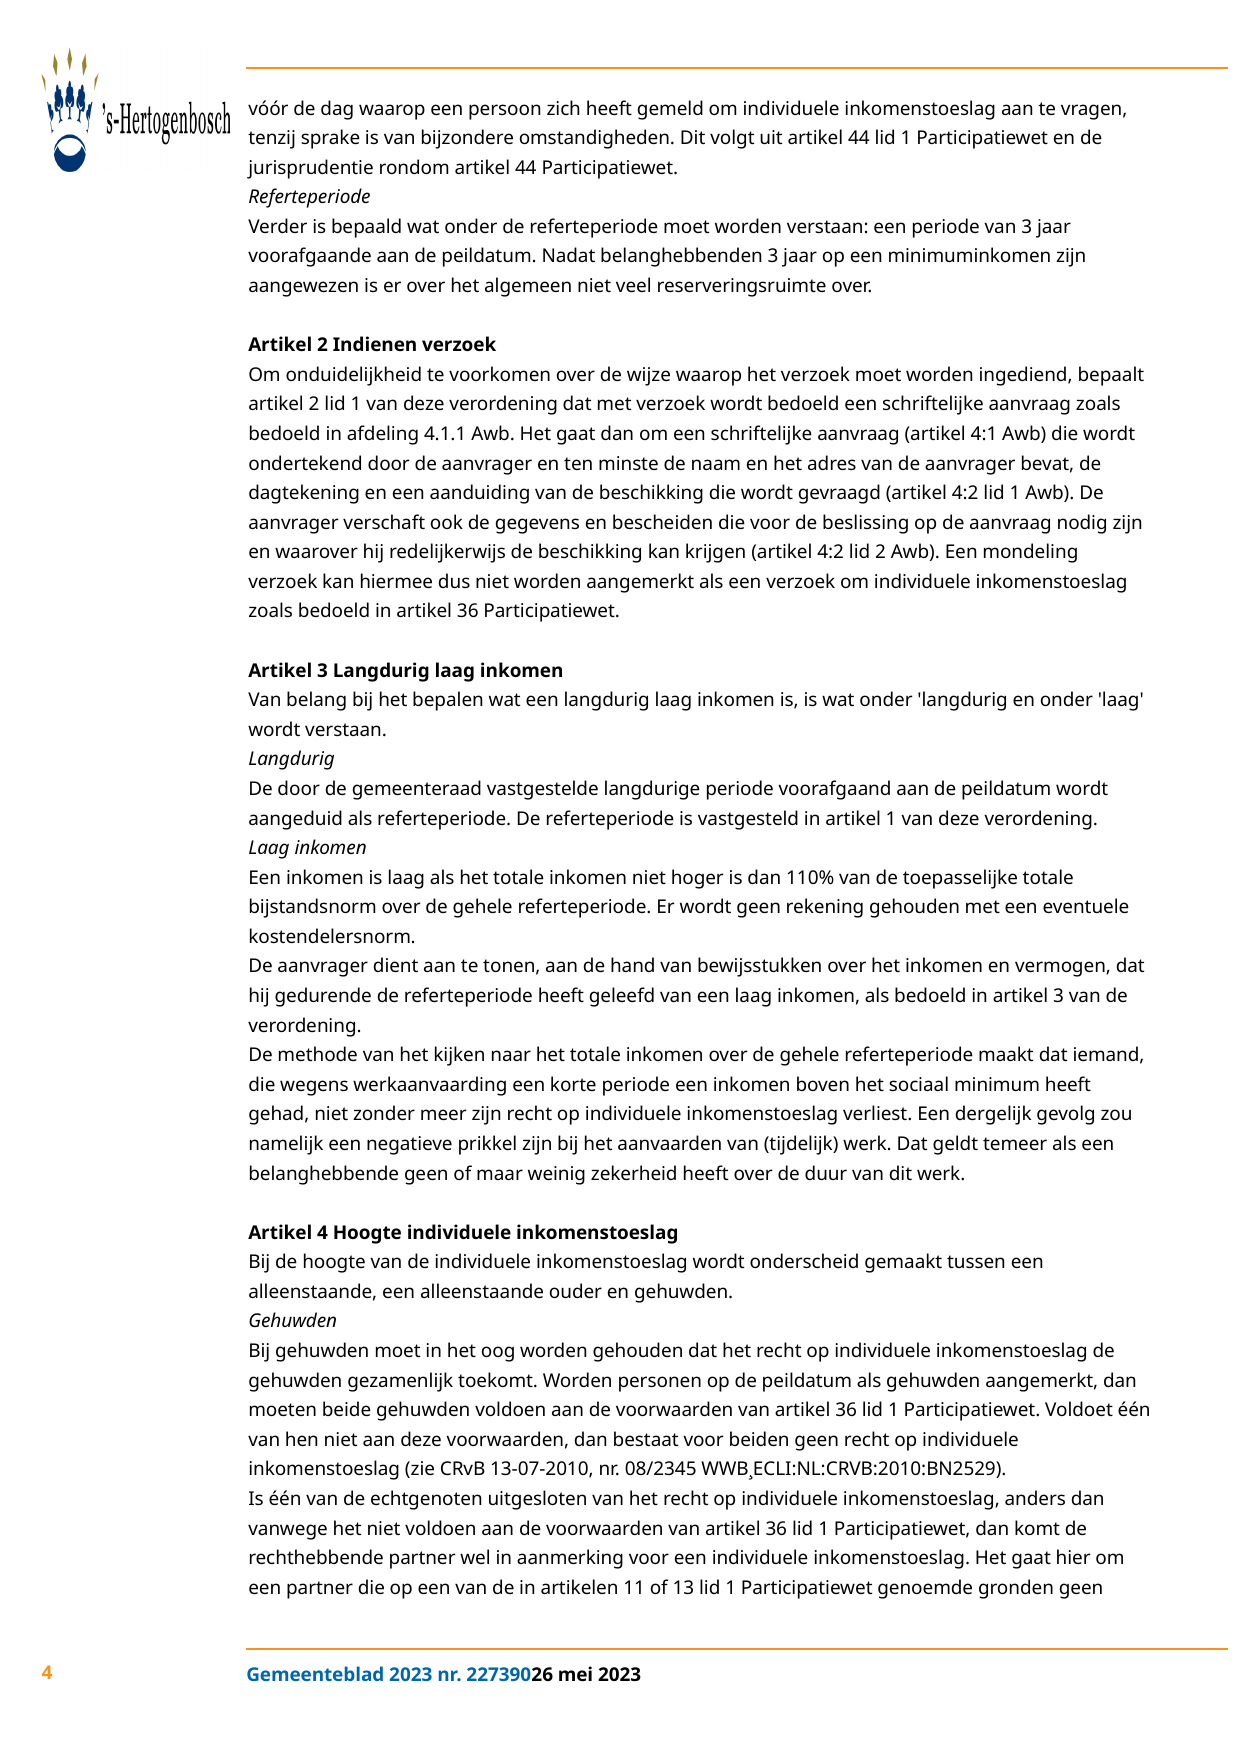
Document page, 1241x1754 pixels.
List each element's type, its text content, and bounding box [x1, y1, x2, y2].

text Gehuwden [248, 1308, 1152, 1333]
text Langdurig [248, 746, 1152, 771]
text De door de gemeenteraad vastgestelde langdurige periode voorafgaand aan de peildatum wordt aangeduid als referteperiode. De referteperiode is vastgesteld in artikel 1 van deze verordening. [248, 775, 1152, 831]
text Is één van de echtgenoten uitgesloten van het recht op individuele inkomenstoeslag, anders dan vanwege het niet voldoen aan de voorwaarden van artikel 36 lid 1 Participatiewet, dan komt de rechthebbende partner wel in aanmerking voor een individuele inkomenstoeslag. Het gaat hier om een partner die op een van de in artikelen 11 of 13 lid 1 Participatiewet genoemde gronden geen [248, 1485, 1152, 1600]
text Bij gehuwden moet in het oog worden gehouden dat het recht op individuele inkomenstoeslag de gehuwden gezamenlijk toekomt. Worden personen op de peildatum als gehuwden aangemerkt, dan moeten beide gehuwden voldoen aan de voorwaarden van artikel 36 lid 1 Participatiewet. Voldoet één van hen niet aan deze voorwaarden, dan bestaat voor beiden geen recht op individuele inkomenstoeslag (zie CRvB 13-07-2010, nr. 08/2345 WWB¸ECLI:NL:CRVB:2010:BN2529). [248, 1337, 1152, 1481]
text Verder is bepaald wat onder de referteperiode moet worden verstaan: een periode van 3 jaar voorafgaande aan de peildatum. Nadat belanghebbenden 3 jaar op een minimuminkomen zijn aangewezen is er over het algemeen niet veel reserveringsruimte over. [248, 213, 1152, 298]
text Artikel 2 Indienen verzoek [248, 331, 1152, 357]
text Laag inkomen [248, 834, 1152, 860]
text Van belang bij het bepalen wat een langdurig laag inkomen is, is wat onder 'langdurig en onder 'laag' wordt verstaan. [248, 686, 1152, 742]
picture [41, 47, 231, 172]
text Om onduidelijkheid te voorkomen over de wijze waarop het verzoek moet worden ingediend, bepaalt artikel 2 lid 1 van deze verordening dat met verzoek wordt bedoeld een schriftelijke aanvraag zoals bedoeld in afdeling 4.1.1 Awb. Het gaat dan om een schriftelijke aanvraag (artikel 4:1 Awb) die wordt ondertekend door de aanvrager en ten minste de naam en het adres van de aanvrager bevat, de dagtekening en een aanduiding van de beschikking die wordt gevraagd (artikel 4:2 lid 1 Awb). De aanvrager verschaft ook de gegevens en bescheiden die voor de beslissing op de aanvraag nodig zijn en waarover hij redelijkerwijs de beschikking kan krijgen (artikel 4:2 lid 2 Awb). Een mondeling verzoek kan hiermee dus niet worden aangemerkt als een verzoek om individuele inkomenstoeslag zoals bedoeld in artikel 36 Participatiewet. [248, 361, 1152, 623]
text vóór de dag waarop een persoon zich heeft gemeld om individuele inkomenstoeslag aan te vragen, tenzij sprake is van bijzondere omstandigheden. Dit volgt uit artikel 44 lid 1 Participatiewet en de jurisprudentie rondom artikel 44 Participatiewet. [248, 95, 1152, 180]
text Artikel 3 Langdurig laag inkomen [248, 657, 1152, 683]
text Referteperiode [248, 183, 1152, 209]
text Een inkomen is laag als het totale inkomen niet hoger is dan 110% van de toepasselijke totale bijstandsnorm over de gehele referteperiode. Er wordt geen rekening gehouden met een eventuele kostendelersnorm. [248, 864, 1152, 949]
text Artikel 4 Hoogte individuele inkomenstoeslag [248, 1219, 1152, 1245]
text Bij de hoogte van de individuele inkomenstoeslag wordt onderscheid gemaakt tussen een alleenstaande, een alleenstaande ouder en gehuwden. [248, 1248, 1152, 1304]
text De aanvrager dient aan te tonen, aan de hand van bewijsstukken over het inkomen en vermogen, dat hij gedurende de referteperiode heeft geleefd van een laag inkomen, als bedoeld in artikel 3 van de verordening. [248, 953, 1152, 1038]
text De methode van het kijken naar het totale inkomen over de gehele referteperiode maakt dat iemand, die wegens werkaanvaarding een korte periode een inkomen boven het sociaal minimum heeft gehad, niet zonder meer zijn recht op individuele inkomenstoeslag verliest. Een dergelijk gevolg zou namelijk een negatieve prikkel zijn bij het aanvaarden van (tijdelijk) werk. Dat geldt temeer als een belanghebbende geen of maar weinig zekerheid heeft over de duur van dit werk. [248, 1041, 1152, 1186]
